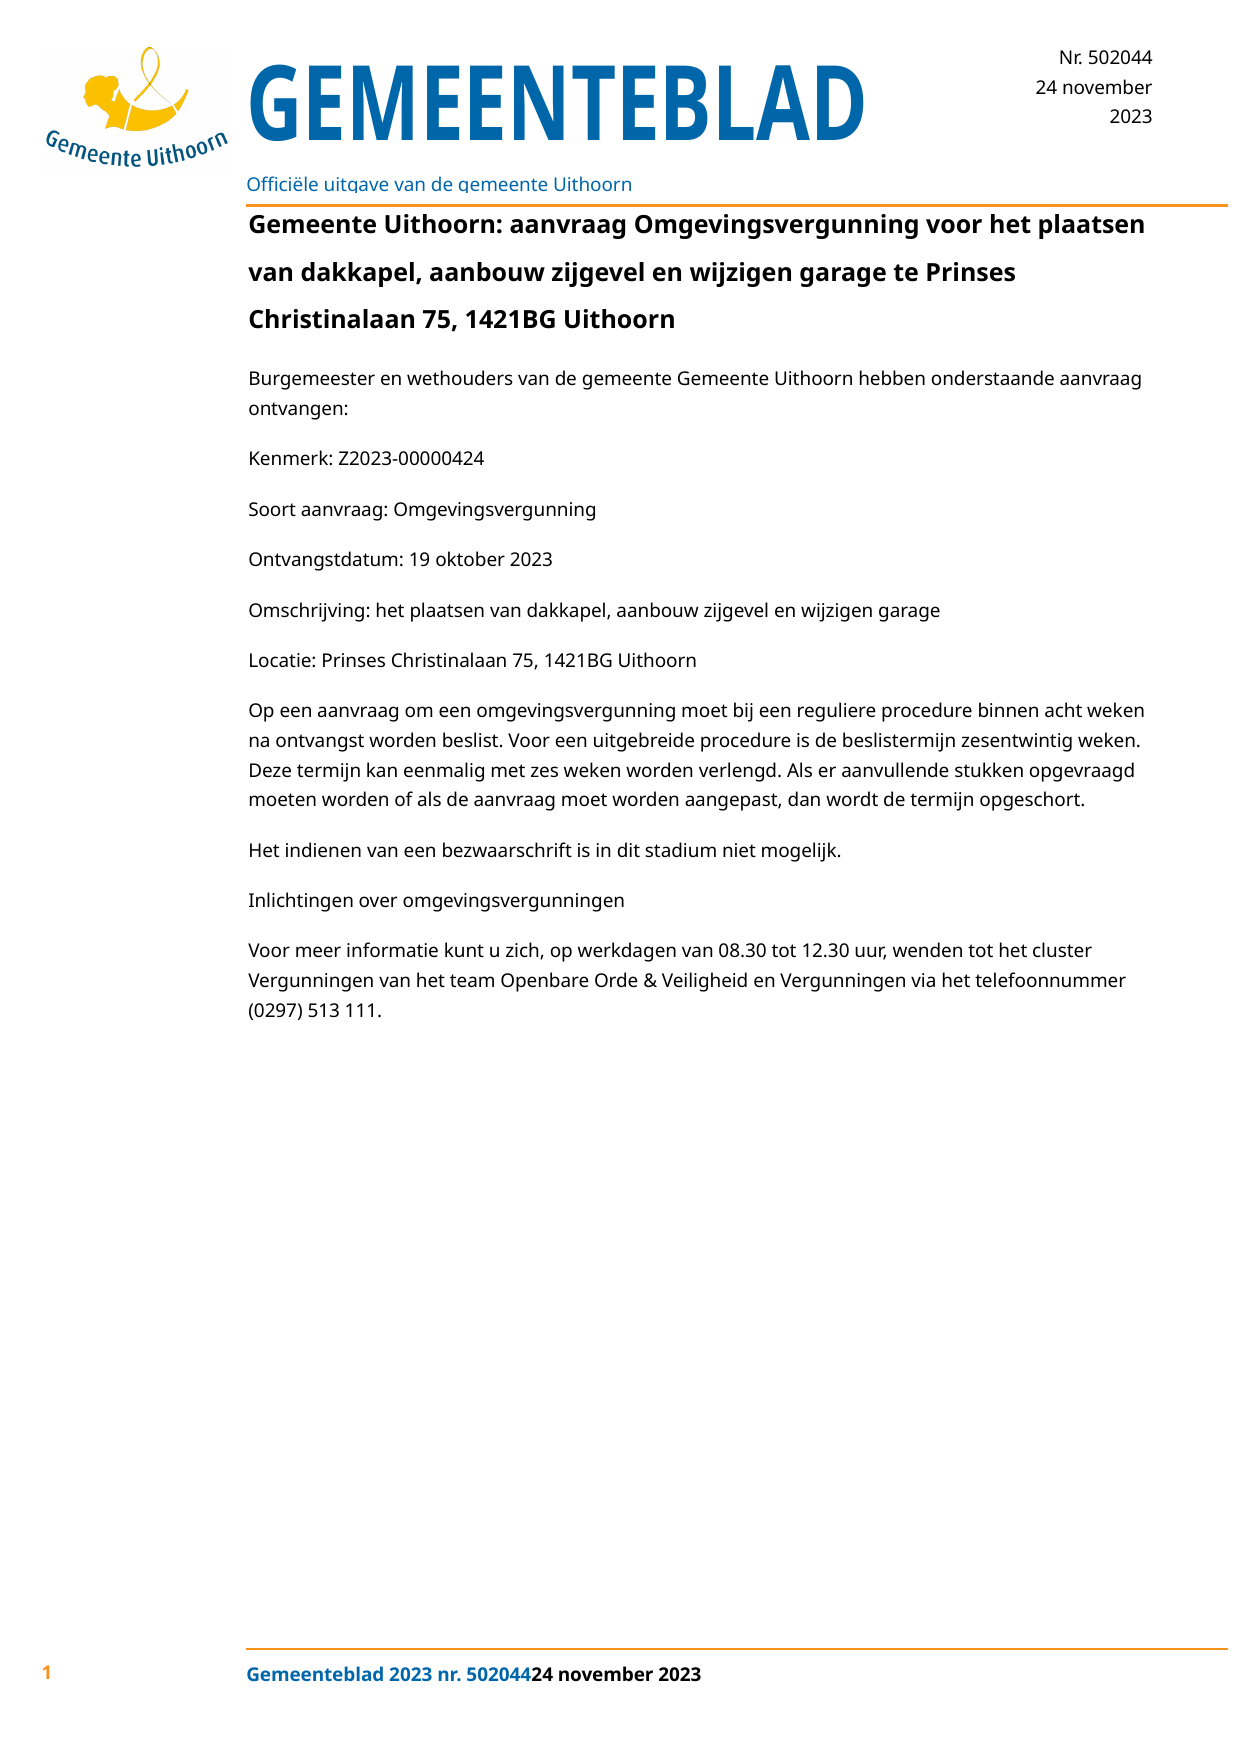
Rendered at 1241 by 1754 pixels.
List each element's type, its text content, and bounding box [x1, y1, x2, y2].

text Burgemeester en wethouders van de gemeente Gemeente Uithoorn hebben onderstaande aanvraag ontvangen: [248, 366, 1152, 421]
picture [41, 47, 231, 172]
text Het indienen van een bezwaarschrift is in dit stadium niet mogelijk. [248, 837, 1152, 862]
text Inlichtingen over omgevingsvergunningen [248, 887, 1152, 913]
text Op een aanvraag om een omgevingsvergunning moet bij een reguliere procedure binnen acht weken na ontvangst worden beslist. Voor een uitgebreide procedure is de beslistermijn zesentwintig weken. Deze termijn kan eenmalig met zes weken worden verlengd. Als er aanvullende stukken opgevraagd moeten worden of als de aanvraag moet worden aangepast, dan wordt de termijn opgeschort. [248, 698, 1152, 812]
text Soort aanvraag: Omgevingsvergunning [248, 496, 1152, 522]
text Ontvangstdatum: 19 oktober 2023 [248, 546, 1152, 572]
text Kenmerk: Z2023-00000424 [248, 446, 1152, 471]
text Gemeente Uithoorn: aanvraag Omgevingsvergunning voor het plaatsen van dakkapel, aanbouw zijgevel en wijzigen garage te Prinses Christinalaan 75, 1421BG Uithoorn [248, 207, 1152, 336]
text Locatie: Prinses Christinalaan 75, 1421BG Uithoorn [248, 647, 1152, 673]
text Omschrijving: het plaatsen van dakkapel, aanbouw zijgevel en wijzigen garage [248, 597, 1152, 622]
text Voor meer informatie kunt u zich, op werkdagen van 08.30 tot 12.30 uur, wenden tot het cluster Vergunningen van het team Openbare Orde & Veiligheid en Vergunningen via het telefoonnummer (0297) 513 111. [248, 938, 1152, 1022]
